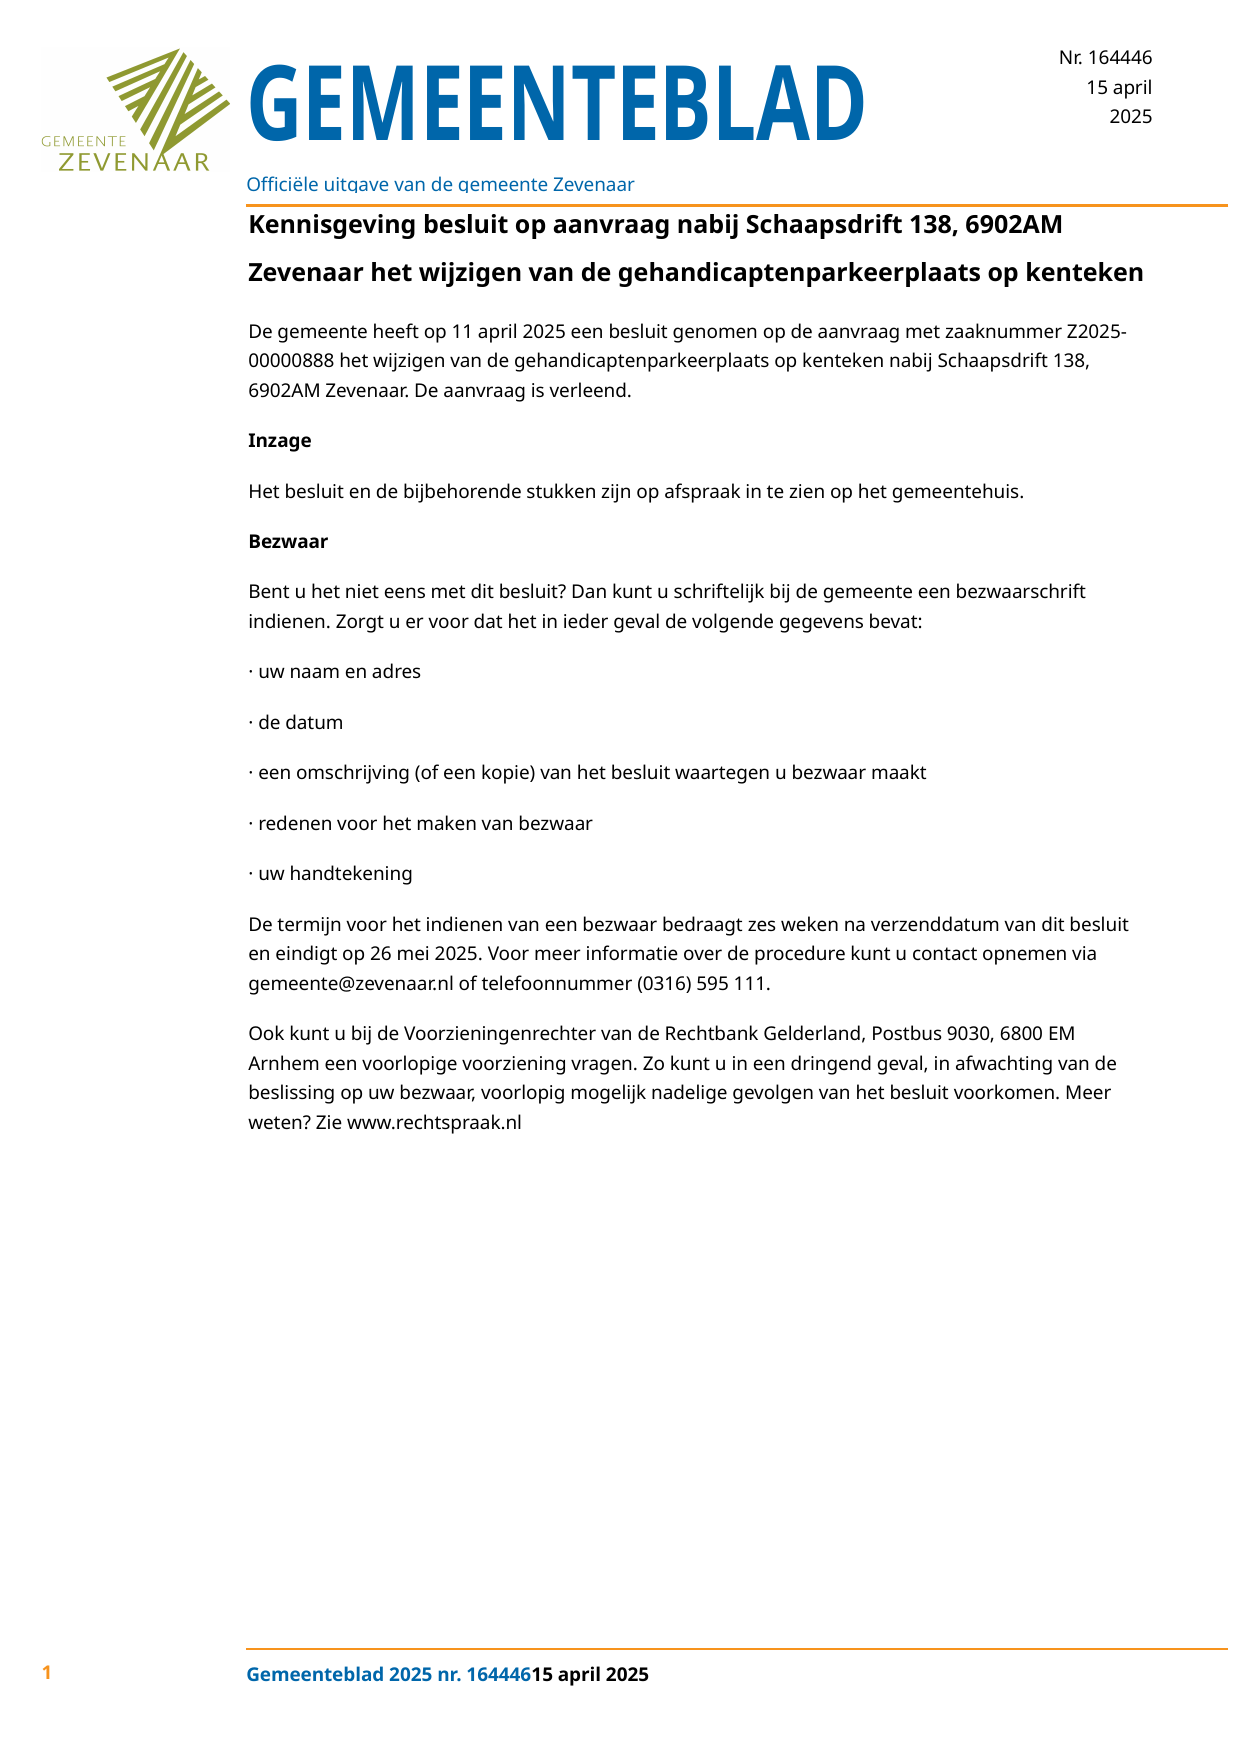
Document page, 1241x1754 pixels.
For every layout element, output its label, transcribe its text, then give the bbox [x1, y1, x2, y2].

text Kennisgeving besluit op aanvraag nabij Schaapsdrift 138, 6902AM Zevenaar het wijzigen van de gehandicaptenparkeerplaats op kenteken [248, 207, 1152, 288]
text Bent u het niet eens met dit besluit? Dan kunt u schriftelijk bij de gemeente een bezwaarschrift indienen. Zorgt u er voor dat het in ieder geval de volgende gegevens bevat: [248, 579, 1152, 634]
text Ook kunt u bij de Voorzieningenrechter van de Rechtbank Gelderland, Postbus 9030, 6800 EM Arnhem een voorlopige voorziening vragen. Zo kunt u in een dringend geval, in afwachting van de beslissing op uw bezwaar, voorlopig mogelijk nadelige gevolgen van het besluit voorkomen. Meer weten? Zie www.rechtspraak.nl [248, 1020, 1152, 1135]
picture [41, 47, 231, 172]
text Het besluit en de bijbehorende stukken zijn op afspraak in te zien op het gemeentehuis. [248, 478, 1152, 504]
text · redenen voor het maken van bezwaar [248, 810, 1152, 836]
text De gemeente heeft op 11 april 2025 een besluit genomen op de aanvraag met zaaknummer Z2025-00000888 het wijzigen van de gehandicaptenparkeerplaats op kenteken nabij Schaapsdrift 138, 6902AM Zevenaar. De aanvraag is verleend. [248, 318, 1152, 403]
text Bezwaar [248, 528, 1152, 554]
text · uw handtekening [248, 860, 1152, 886]
text · de datum [248, 709, 1152, 735]
text · uw naam en adres [248, 659, 1152, 684]
text De termijn voor het indienen van een bezwaar bedraagt zes weken na verzenddatum van dit besluit en eindigt op 26 mei 2025. Voor meer informatie over de procedure kunt u contact opnemen via gemeente@zevenaar.nl of telefoonnummer (0316) 595 111. [248, 911, 1152, 996]
text Inzage [248, 427, 1152, 453]
text · een omschrijving (of een kopie) van het besluit waartegen u bezwaar maakt [248, 759, 1152, 785]
